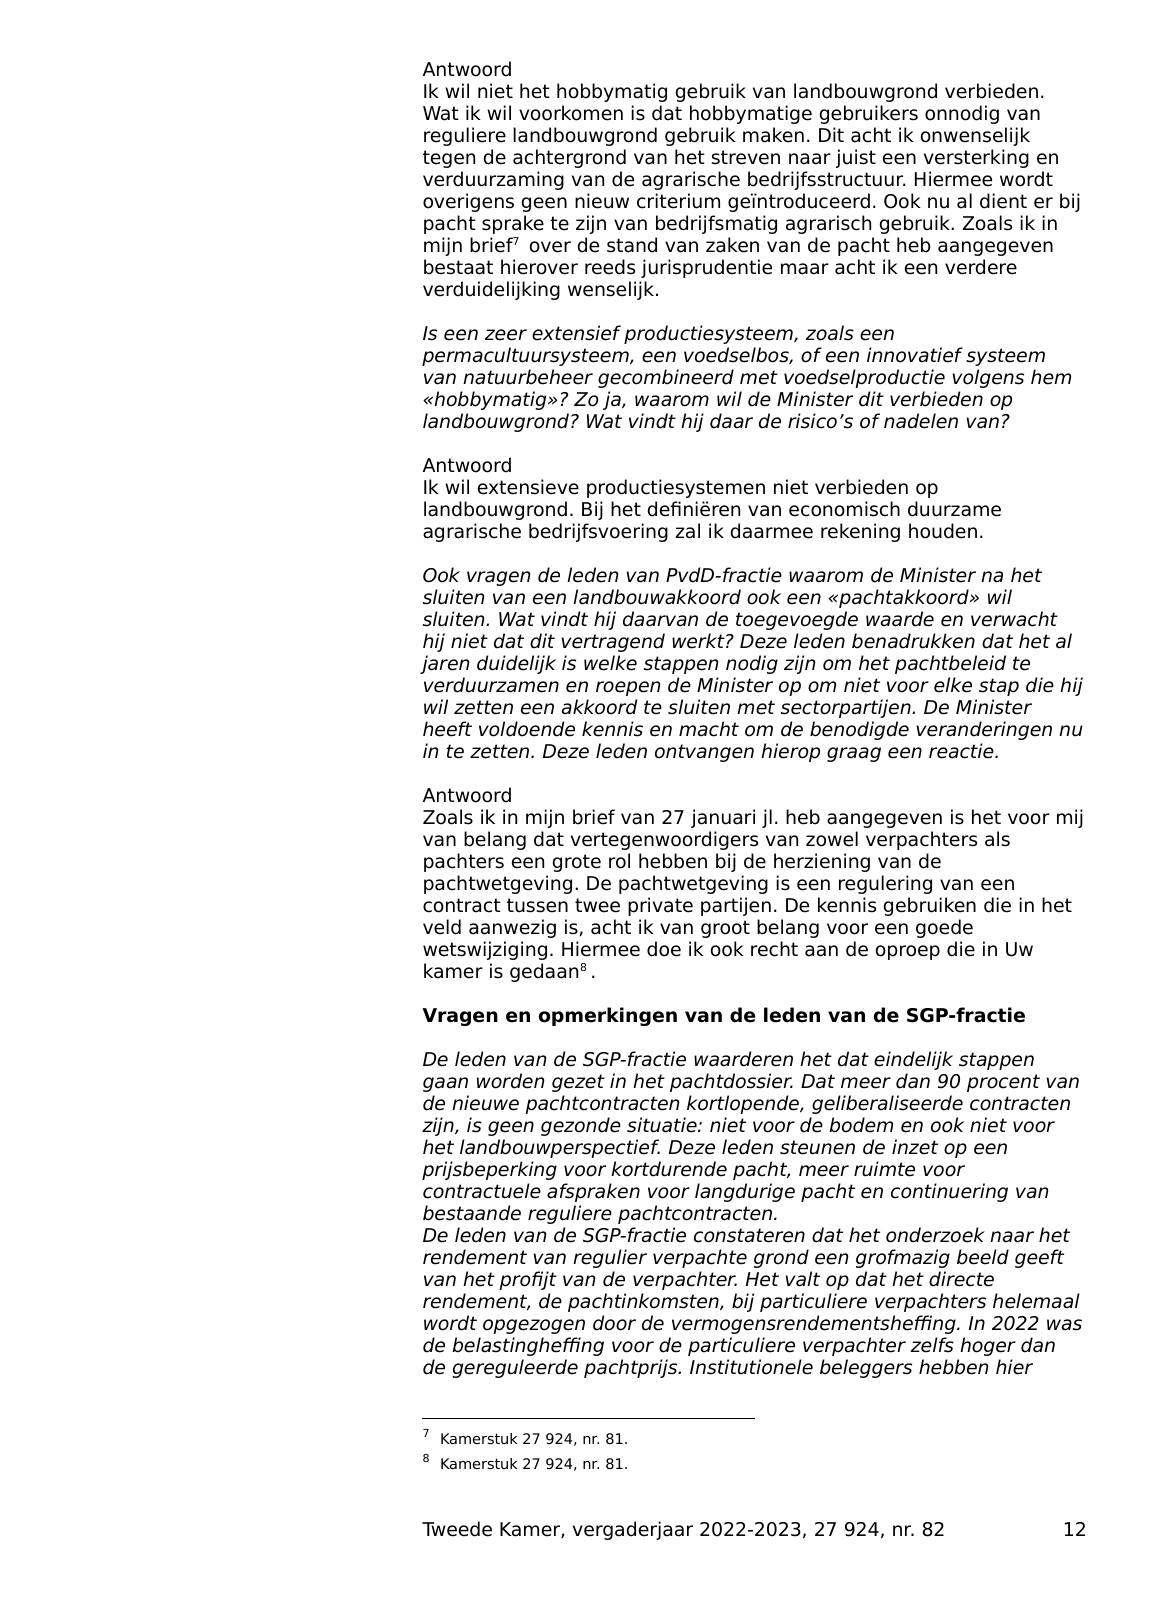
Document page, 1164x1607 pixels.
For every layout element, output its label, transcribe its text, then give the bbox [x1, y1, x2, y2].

text Antwoord [422, 785, 1087, 807]
text Zoals ik in mijn brief van 27 januari jl. heb aangegeven is het voor mij van belang dat vertegenwoordigers van zowel verpachters als pachters een grote rol hebben bij de herziening van de pachtwetgeving. De pachtwetgeving is een regulering van een contract tussen twee private partijen. De kennis gebruiken die in het veld aanwezig is, acht ik van groot belang voor een goede wetswijziging. Hiermee doe ik ook recht aan de oproep die in Uw kamer is gedaan. [422, 807, 1087, 983]
text Antwoord [422, 59, 1087, 81]
text Ik wil extensieve productiesystemen niet verbieden op landbouwgrond. Bij het definiëren van economisch duurzame agrarische bedrijfsvoering zal ik daarmee rekening houden. [422, 477, 1087, 543]
text Ook vragen de leden van PvdD-fractie waarom de Minister na het sluiten van een landbouwakkoord ook een «pachtakkoord» wil sluiten. Wat vindt hij daarvan de toegevoegde waarde en verwacht hij niet dat dit vertragend werkt? Deze leden benadrukken dat het al jaren duidelijk is welke stappen nodig zijn om het pachtbeleid te verduurzamen en roepen de Minister op om niet voor elke stap die hij wil zetten een akkoord te sluiten met sectorpartijen. De Minister heeft voldoende kennis en macht om de benodigde veranderingen nu in te zetten. Deze leden ontvangen hierop graag een reactie. [422, 565, 1087, 763]
text Kamerstuk 27 924, nr. 81. [422, 1452, 1087, 1474]
text Is een zeer extensief productiesysteem, zoals een permacultuursysteem, een voedselbos, of een innovatief systeem van natuurbeheer gecombineerd met voedselproductie volgens hem «hobbymatig»? Zo ja, waarom wil de Minister dit verbieden op landbouwgrond? Wat vindt hij daar de risico’s of nadelen van? [422, 323, 1087, 433]
subtitle Vragen en opmerkingen van de leden van de SGP-fractie [422, 1005, 1087, 1027]
text De leden van de SGP-fractie constateren dat het onderzoek naar het rendement van regulier verpachte grond een grofmazig beeld geeft van het profijt van de verpachter. Het valt op dat het directe rendement, de pachtinkomsten, bij particuliere verpachters helemaal wordt opgezogen door de vermogensrendementsheffing. In 2022 was de belastingheffing voor de particuliere verpachter zelfs hoger dan de gereguleerde pachtprijs. Institutionele beleggers hebben hier [422, 1225, 1087, 1379]
text Kamerstuk 27 924, nr. 81. [422, 1427, 1087, 1449]
text De leden van de SGP-fractie waarderen het dat eindelijk stappen gaan worden gezet in het pachtdossier. Dat meer dan 90 procent van de nieuwe pachtcontracten kortlopende, geliberaliseerde contracten zijn, is geen gezonde situatie: niet voor de bodem en ook niet voor het landbouwperspectief. Deze leden steunen de inzet op een prijsbeperking voor kortdurende pacht, meer ruimte voor contractuele afspraken voor langdurige pacht en continuering van bestaande reguliere pachtcontracten. [422, 1049, 1087, 1225]
text Antwoord [422, 455, 1087, 477]
text Ik wil niet het hobbymatig gebruik van landbouwgrond verbieden. Wat ik wil voorkomen is dat hobbymatige gebruikers onnodig van reguliere landbouwgrond gebruik maken. Dit acht ik onwenselijk tegen de achtergrond van het streven naar juist een versterking en verduurzaming van de agrarische bedrijfsstructuur. Hiermee wordt overigens geen nieuw criterium geïntroduceerd. Ook nu al dient er bij pacht sprake te zijn van bedrijfsmatig agrarisch gebruik. Zoals ik in mijn brief over de stand van zaken van de pacht heb aangegeven bestaat hierover reeds jurisprudentie maar acht ik een verdere verduidelijking wenselijk. [422, 81, 1087, 301]
